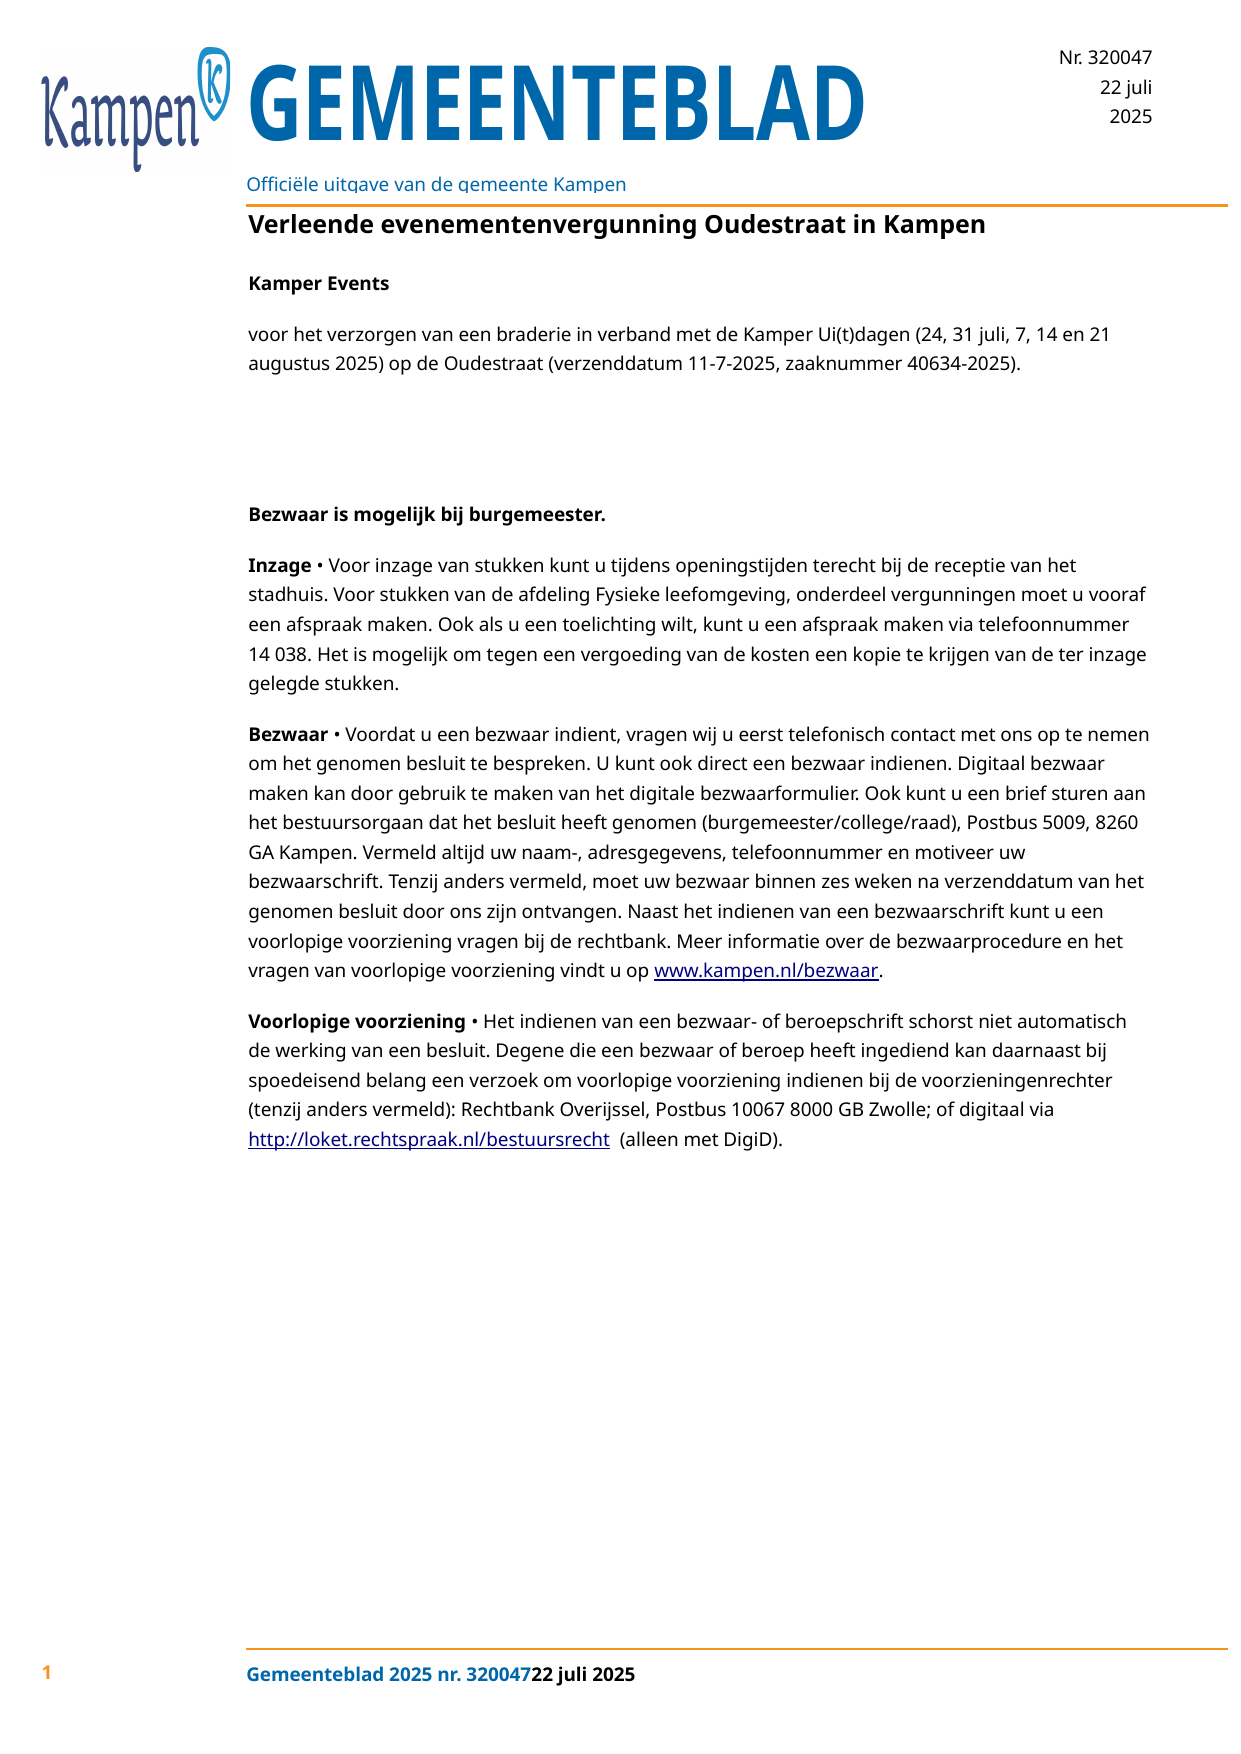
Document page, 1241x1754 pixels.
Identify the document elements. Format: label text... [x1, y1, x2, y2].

text Kamper Events [248, 270, 1152, 296]
text Verleende evenementenvergunning Oudestraat in Kampen [248, 207, 1152, 241]
text Voorlopige voorziening • Het indienen van een bezwaar- of beroepschrift schorst niet automatisch de werking van een besluit. Degene die een bezwaar of beroep heeft ingediend kan daarnaast bij spoedeisend belang een verzoek om voorlopige voorziening indienen bij de voorzieningenrechter (tenzij anders vermeld): Rechtbank Overijssel, Postbus 10067 8000 GB Zwolle; of digitaal via http://loket.rechtspraak.nl/bestuursrecht (alleen met DigiD). [248, 1008, 1152, 1152]
text Bezwaar • Voordat u een bezwaar indient, vragen wij u eerst telefonisch contact met ons op te nemen om het genomen besluit te bespreken. U kunt ook direct een bezwaar indienen. Digitaal bezwaar maken kan door gebruik te maken van het digitale bezwaarformulier. Ook kunt u een brief sturen aan het bestuursorgaan dat het besluit heeft genomen (burgemeester/college/raad), Postbus 5009, 8260 GA Kampen. Vermeld altijd uw naam-, adresgegevens, telefoonnummer en motiveer uw bezwaarschrift. Tenzij anders vermeld, moet uw bezwaar binnen zes weken na verzenddatum van het genomen besluit door ons zijn ontvangen. Naast het indienen van een bezwaarschrift kunt u een voorlopige voorziening vragen bij de rechtbank. Meer informatie over de bezwaarprocedure en het vragen van voorlopige voorziening vindt u op www.kampen.nl/bezwaar. [248, 721, 1152, 983]
text Bezwaar is mogelijk bij burgemeester. [248, 502, 1152, 527]
text Inzage • Voor inzage van stukken kunt u tijdens openingstijden terecht bij de receptie van het stadhuis. Voor stukken van de afdeling Fysieke leefomgeving, onderdeel vergunningen moet u vooraf een afspraak maken. Ook als u een toelichting wilt, kunt u een afspraak maken via telefoonnummer 14 038. Het is mogelijk om tegen een vergoeding van de kosten een kopie te krijgen van de ter inzage gelegde stukken. [248, 552, 1152, 696]
picture [41, 47, 231, 172]
text voor het verzorgen van een braderie in verband met de Kamper Ui(t)dagen (24, 31 juli, 7, 14 en 21 augustus 2025) op de Oudestraat (verzenddatum 11-7-2025, zaaknummer 40634-2025). [248, 321, 1152, 376]
